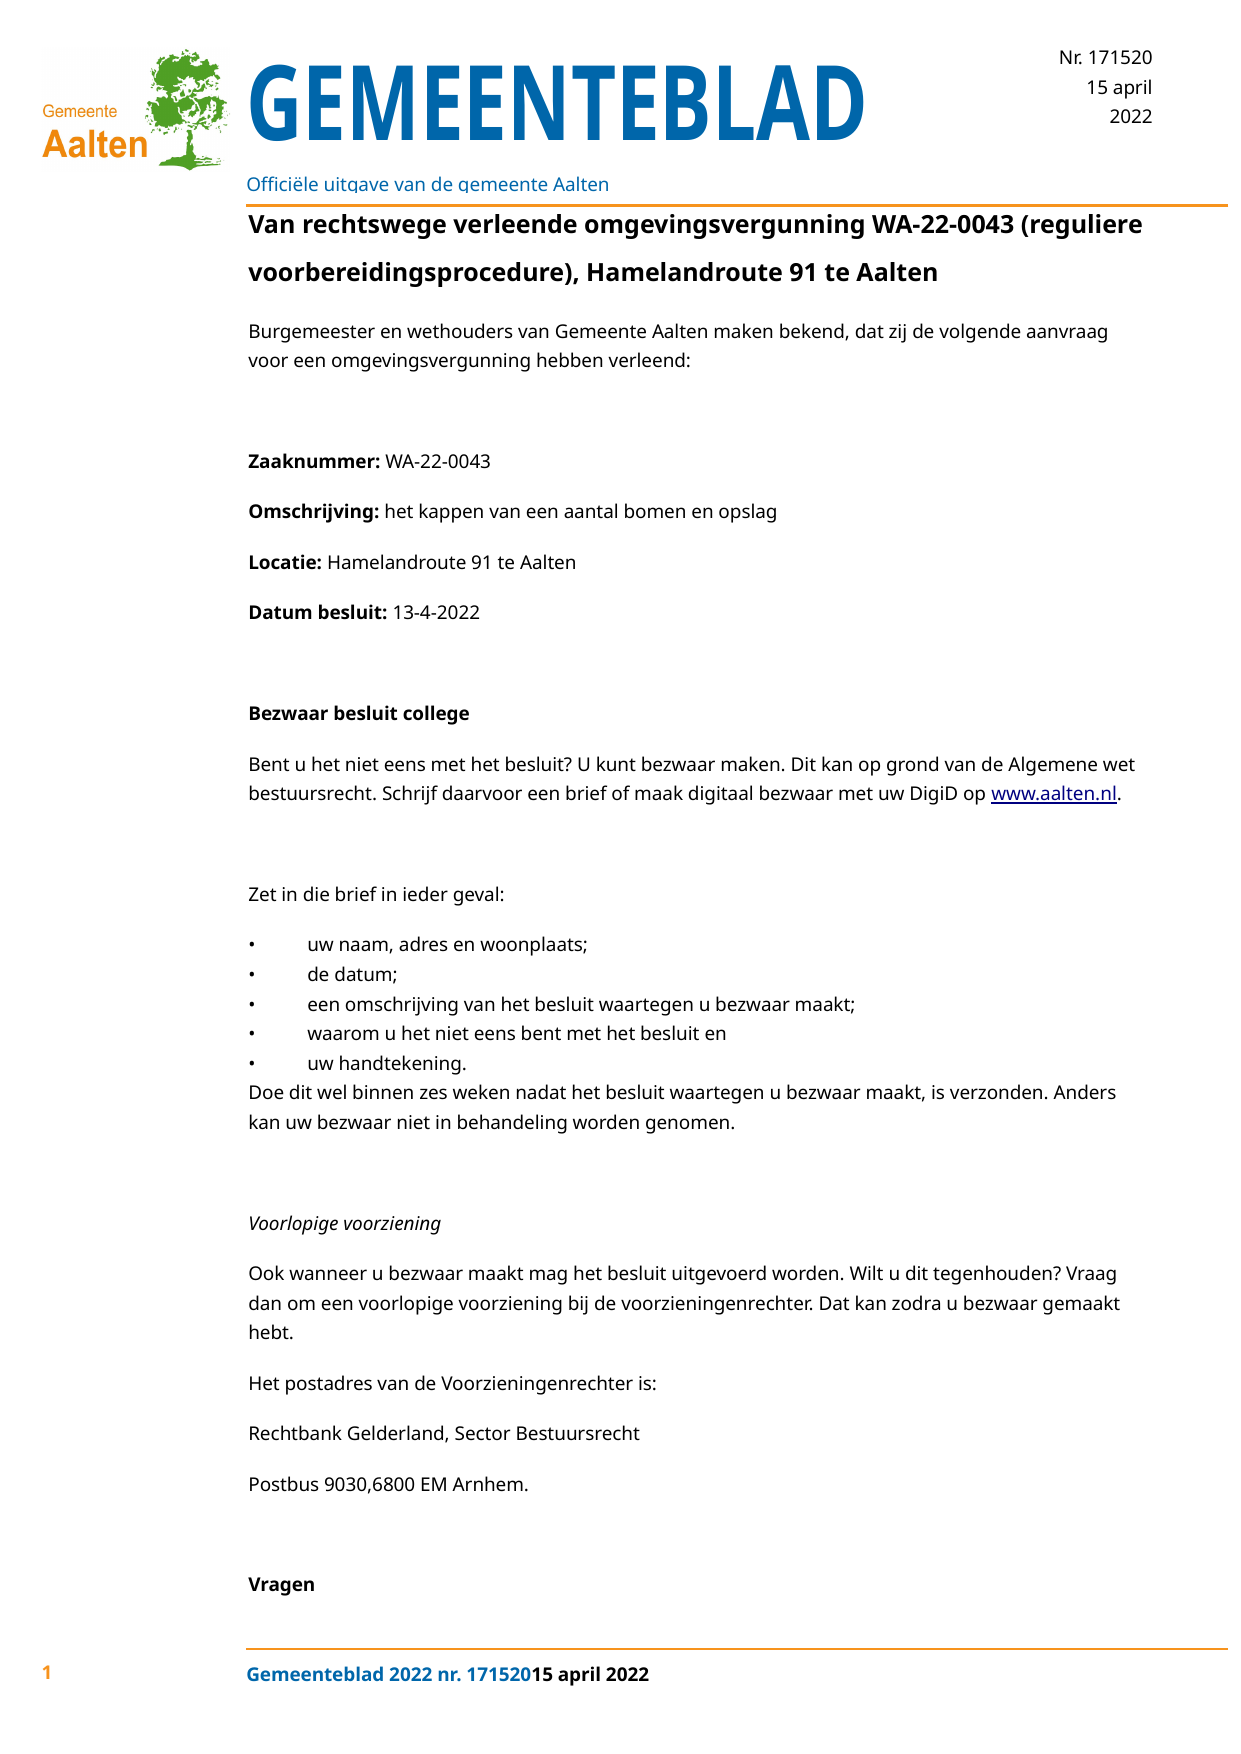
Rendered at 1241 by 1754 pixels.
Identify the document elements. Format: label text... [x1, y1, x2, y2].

list de datum; [248, 961, 1152, 987]
list uw handtekening. [248, 1050, 1152, 1076]
text Het postadres van de Voorzieningenrechter is: [248, 1370, 1152, 1396]
text Zaaknummer: WA-22-0043 [248, 448, 1152, 474]
text Voorlopige voorziening [248, 1210, 1152, 1236]
text Zet in die brief in ieder geval: [248, 881, 1152, 907]
text Locatie: Hamelandroute 91 te Aalten [248, 549, 1152, 575]
text Rechtbank Gelderland, Sector Bestuursrecht [248, 1420, 1152, 1446]
list een omschrijving van het besluit waartegen u bezwaar maakt; [248, 991, 1152, 1017]
text Datum besluit: 13-4-2022 [248, 599, 1152, 625]
picture [41, 47, 231, 172]
list waarom u het niet eens bent met het besluit en [248, 1020, 1152, 1046]
text Postbus 9030,6800 EM Arnhem. [248, 1471, 1152, 1497]
text Bezwaar besluit college [248, 700, 1152, 726]
text Omschrijving: het kappen van een aantal bomen en opslag [248, 499, 1152, 524]
text Ook wanneer u bezwaar maakt mag het besluit uitgevoerd worden. Wilt u dit tegenhouden? Vraag dan om een voorlopige voorziening bij de voorzieningenrechter. Dat kan zodra u bezwaar gemaakt hebt. [248, 1260, 1152, 1345]
text Van rechtswege verleende omgevingsvergunning WA-22-0043 (reguliere voorbereidingsprocedure), Hamelandroute 91 te Aalten [248, 207, 1152, 288]
text Bent u het niet eens met het besluit? U kunt bezwaar maken. Dit kan op grond van de Algemene wet bestuursrecht. Schrijf daarvoor een brief of maak digitaal bezwaar met uw DigiD op www.aalten.nl. [248, 751, 1152, 806]
text Doe dit wel binnen zes weken nadat het besluit waartegen u bezwaar maakt, is verzonden. Anders kan uw bezwaar niet in behandeling worden genomen. [248, 1079, 1152, 1135]
list uw naam, adres en woonplaats; [248, 932, 1152, 957]
text Burgemeester en wethouders van Gemeente Aalten maken bekend, dat zij de volgende aanvraag voor een omgevingsvergunning hebben verleend: [248, 318, 1152, 373]
text Vragen [248, 1572, 1152, 1597]
